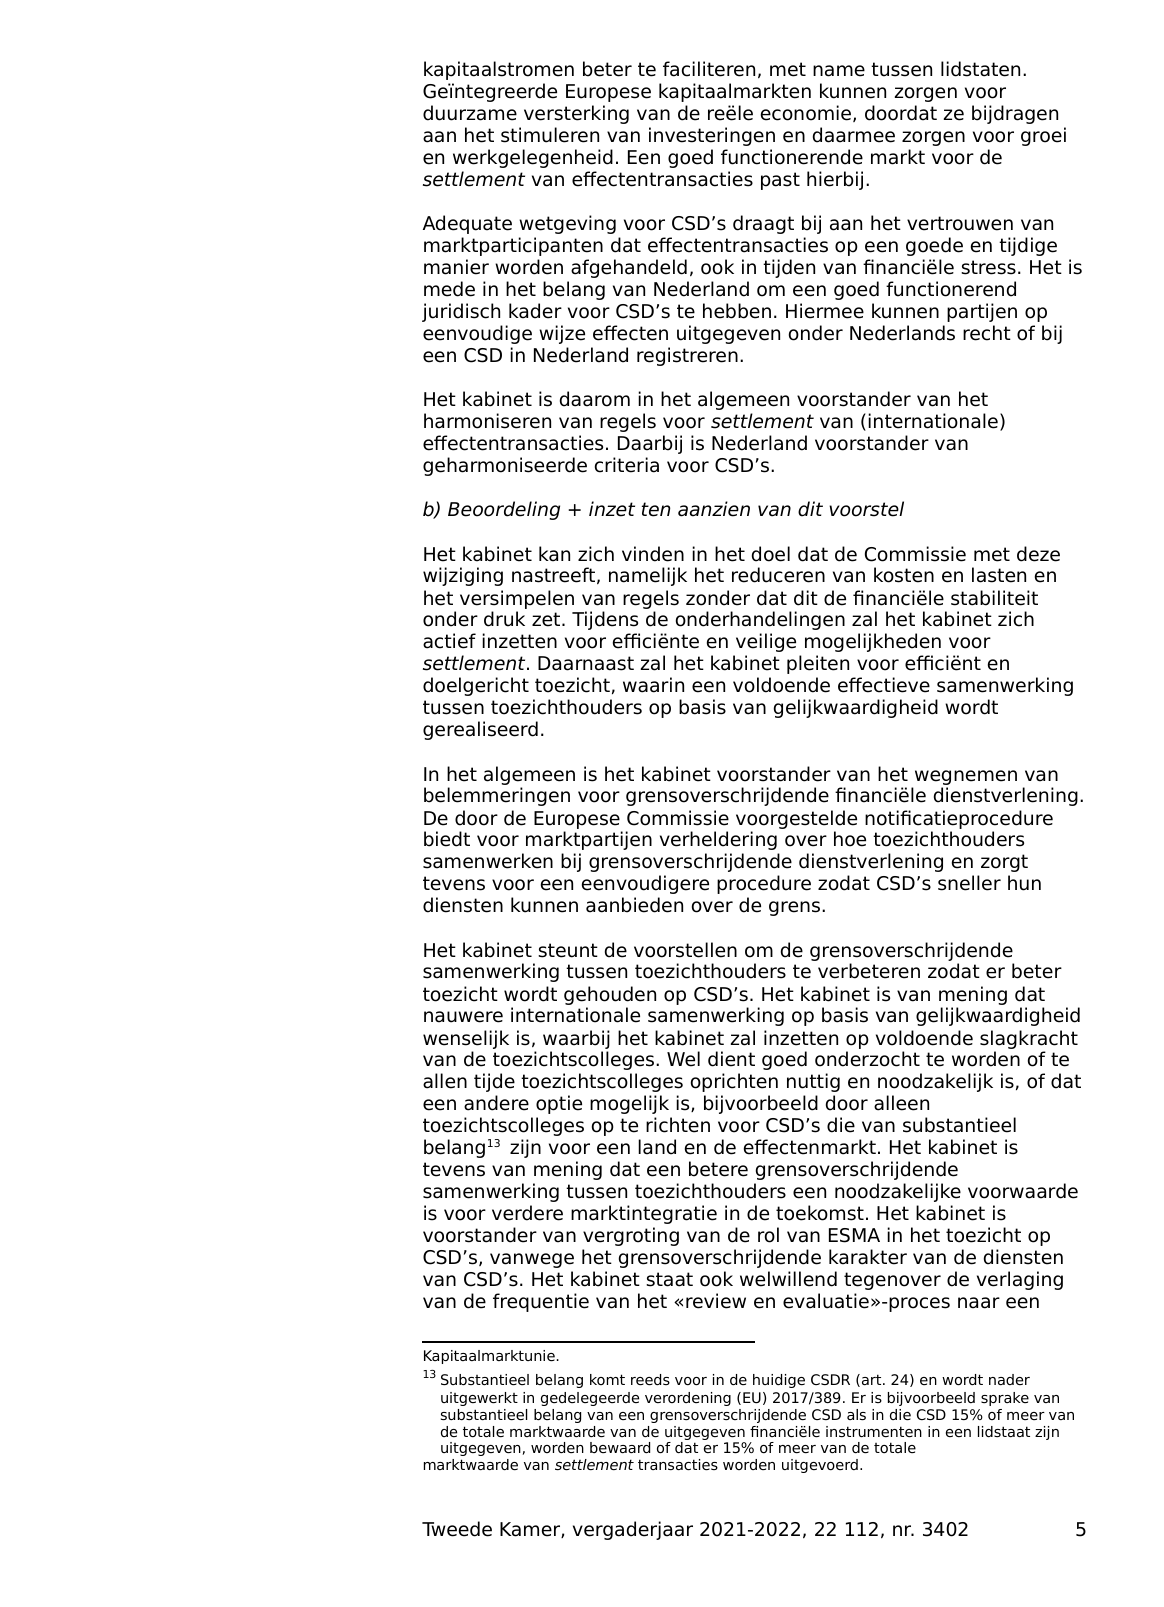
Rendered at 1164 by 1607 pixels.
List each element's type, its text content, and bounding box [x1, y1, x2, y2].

text marktwaarde van settlement transacties worden uitgevoerd. [422, 1457, 1087, 1474]
text Adequate wetgeving voor CSD’s draagt bij aan het vertrouwen van marktparticipanten dat effectentransacties op een goede en tijdige manier worden afgehandeld, ook in tijden van financiële stress. Het is mede in het belang van Nederland om een goed functionerend juridisch kader voor CSD’s te hebben. Hiermee kunnen partijen op eenvoudige wijze effecten uitgegeven onder Nederlands recht of bij een CSD in Nederland registreren. [422, 213, 1087, 367]
text Het kabinet is daarom in het algemeen voorstander van het harmoniseren van regels voor settlement van (internationale) effectentransacties. Daarbij is Nederland voorstander van geharmoniseerde criteria voor CSD’s. [422, 389, 1087, 477]
text In het algemeen is het kabinet voorstander van het wegnemen van belemmeringen voor grensoverschrijdende financiële dienstverlening. De door de Europese Commissie voorgestelde notificatieprocedure biedt voor marktpartijen verheldering over hoe toezichthouders samenwerken bij grensoverschrijdende dienstverlening en zorgt tevens voor een eenvoudigere procedure zodat CSD’s sneller hun diensten kunnen aanbieden over de grens. [422, 763, 1087, 917]
text Kapitaalmarktunie. [422, 1348, 1087, 1365]
text kapitaalstromen beter te faciliteren, met name tussen lidstaten. Geïntegreerde Europese kapitaalmarkten kunnen zorgen voor duurzame versterking van de reële economie, doordat ze bijdragen aan het stimuleren van investeringen en daarmee zorgen voor groei en werkgelegenheid. Een goed functionerende markt voor de settlement van effectentransacties past hierbij. [422, 59, 1087, 191]
text Het kabinet steunt de voorstellen om de grensoverschrijdende samenwerking tussen toezichthouders te verbeteren zodat er beter toezicht wordt gehouden op CSD’s. Het kabinet is van mening dat nauwere internationale samenwerking op basis van gelijkwaardigheid wenselijk is, waarbij het kabinet zal inzetten op voldoende slagkracht van de toezichtscolleges. Wel dient goed onderzocht te worden of te allen tijde toezichtscolleges oprichten nuttig en noodzakelijk is, of dat een andere optie mogelijk is, bijvoorbeeld door alleen toezichtscolleges op te richten voor CSD’s die van substantieel belang zijn voor een land en de effectenmarkt. Het kabinet is tevens van mening dat een betere grensoverschrijdende samenwerking tussen toezichthouders een noodzakelijke voorwaarde is voor verdere marktintegratie in de toekomst. Het kabinet is voorstander van vergroting van de rol van ESMA in het toezicht op CSD’s, vanwege het grensoverschrijdende karakter van de diensten van CSD’s. Het kabinet staat ook welwillend tegenover de verlaging van de frequentie van het «review en evaluatie»-proces naar een [422, 939, 1087, 1313]
text Het kabinet kan zich vinden in het doel dat de Commissie met deze wijziging nastreeft, namelijk het reduceren van kosten en lasten en het versimpelen van regels zonder dat dit de financiële stabiliteit onder druk zet. Tijdens de onderhandelingen zal het kabinet zich actief inzetten voor efficiënte en veilige mogelijkheden voor settlement. Daarnaast zal het kabinet pleiten voor efficiënt en doelgericht toezicht, waarin een voldoende effectieve samenwerking tussen toezichthouders op basis van gelijkwaardigheid wordt gerealiseerd. [422, 543, 1087, 741]
text Substantieel belang komt reeds voor in de huidige CSDR (art. 24) en wordt nader uitgewerkt in gedelegeerde verordening (EU) 2017/389. Er is bijvoorbeeld sprake van substantieel belang van een grensoverschrijdende CSD als in die CSD 15% of meer van de totale marktwaarde van de uitgegeven financiële instrumenten in een lidstaat zijn uitgegeven, worden bewaard of dat er 15% of meer van de totale [422, 1368, 1087, 1457]
subtitle b) Beoordeling + inzet ten aanzien van dit voorstel [422, 499, 1087, 521]
